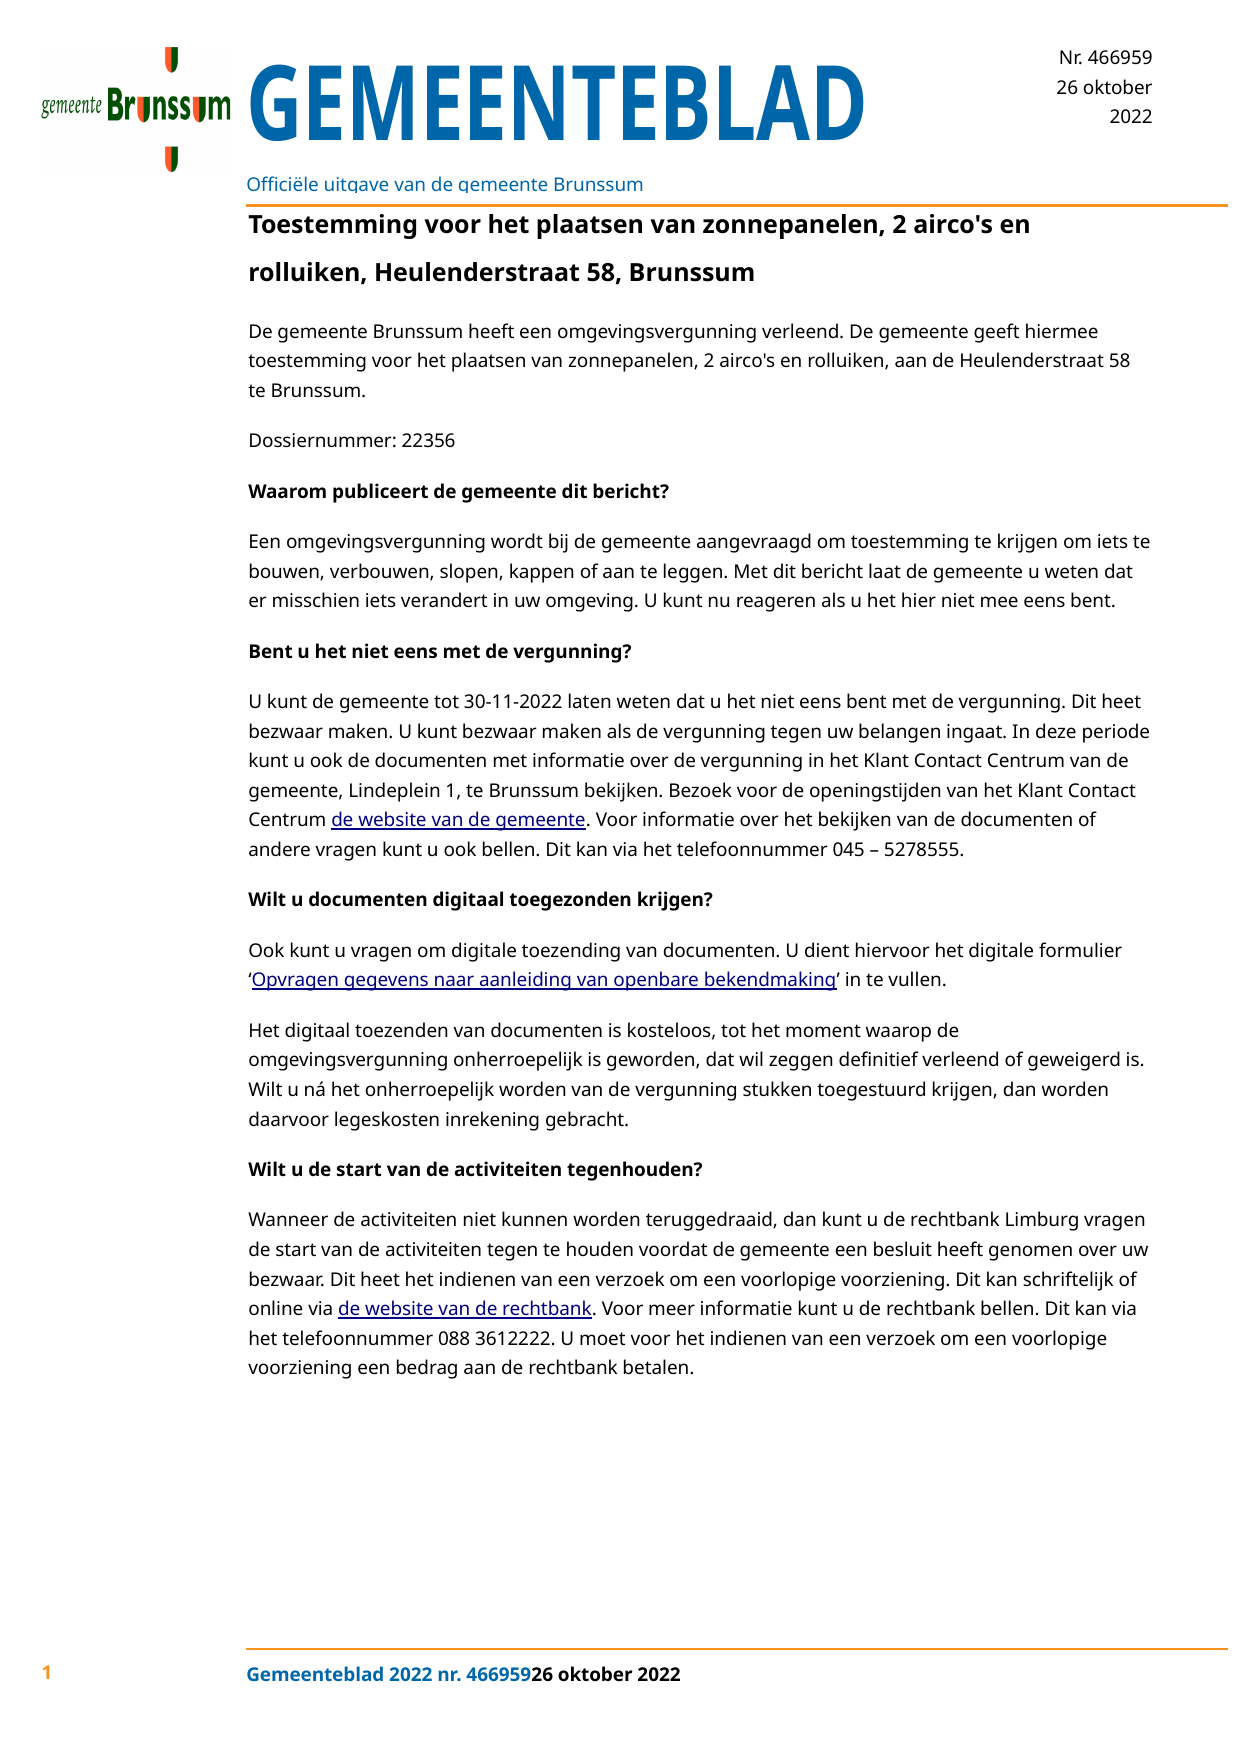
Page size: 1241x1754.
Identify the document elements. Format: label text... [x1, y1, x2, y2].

text Wanneer de activiteiten niet kunnen worden teruggedraaid, dan kunt u de rechtbank Limburg vragen de start van de activiteiten tegen te houden voordat de gemeente een besluit heeft genomen over uw bezwaar. Dit heet het indienen van een verzoek om een voorlopige voorziening. Dit kan schriftelijk of online via de website van de rechtbank. Voor meer informatie kunt u de rechtbank bellen. Dit kan via het telefoonnummer 088 3612222. U moet voor het indienen van een verzoek om een voorlopige voorziening een bedrag aan de rechtbank betalen. [248, 1207, 1152, 1380]
text Een omgevingsvergunning wordt bij de gemeente aangevraagd om toestemming te krijgen om iets te bouwen, verbouwen, slopen, kappen of aan te leggen. Met dit bericht laat de gemeente u weten dat er misschien iets verandert in uw omgeving. U kunt nu reageren als u het hier niet mee eens bent. [248, 528, 1152, 613]
picture [41, 47, 231, 172]
text Wilt u documenten digitaal toegezonden krijgen? [248, 887, 1152, 912]
text Het digitaal toezenden van documenten is kosteloos, tot het moment waarop de omgevingsvergunning onherroepelijk is geworden, dat wil zeggen definitief verleend of geweigerd is. Wilt u ná het onherroepelijk worden van de vergunning stukken toegestuurd krijgen, dan worden daarvoor legeskosten inrekening gebracht. [248, 1017, 1152, 1132]
text Dossiernummer: 22356 [248, 427, 1152, 453]
text De gemeente Brunssum heeft een omgevingsvergunning verleend. De gemeente geeft hiermee toestemming voor het plaatsen van zonnepanelen, 2 airco's en rolluiken, aan de Heulenderstraat 58 te Brunssum. [248, 318, 1152, 403]
text Wilt u de start van de activiteiten tegenhouden? [248, 1156, 1152, 1182]
text Bent u het niet eens met de vergunning? [248, 638, 1152, 664]
text Waarom publiceert de gemeente dit bericht? [248, 478, 1152, 504]
text Ook kunt u vragen om digitale toezending van documenten. U dient hiervoor het digitale formulier ‘Opvragen gegevens naar aanleiding van openbare bekendmaking’ in te vullen. [248, 937, 1152, 992]
text Toestemming voor het plaatsen van zonnepanelen, 2 airco's en rolluiken, Heulenderstraat 58, Brunssum [248, 207, 1152, 288]
text U kunt de gemeente tot 30-11-2022 laten weten dat u het niet eens bent met de vergunning. Dit heet bezwaar maken. U kunt bezwaar maken als de vergunning tegen uw belangen ingaat. In deze periode kunt u ook de documenten met informatie over de vergunning in het Klant Contact Centrum van de gemeente, Lindeplein 1, te Brunssum bekijken. Bezoek voor de openingstijden van het Klant Contact Centrum de website van de gemeente. Voor informatie over het bekijken van de documenten of andere vragen kunt u ook bellen. Dit kan via het telefoonnummer 045 – 5278555. [248, 688, 1152, 862]
